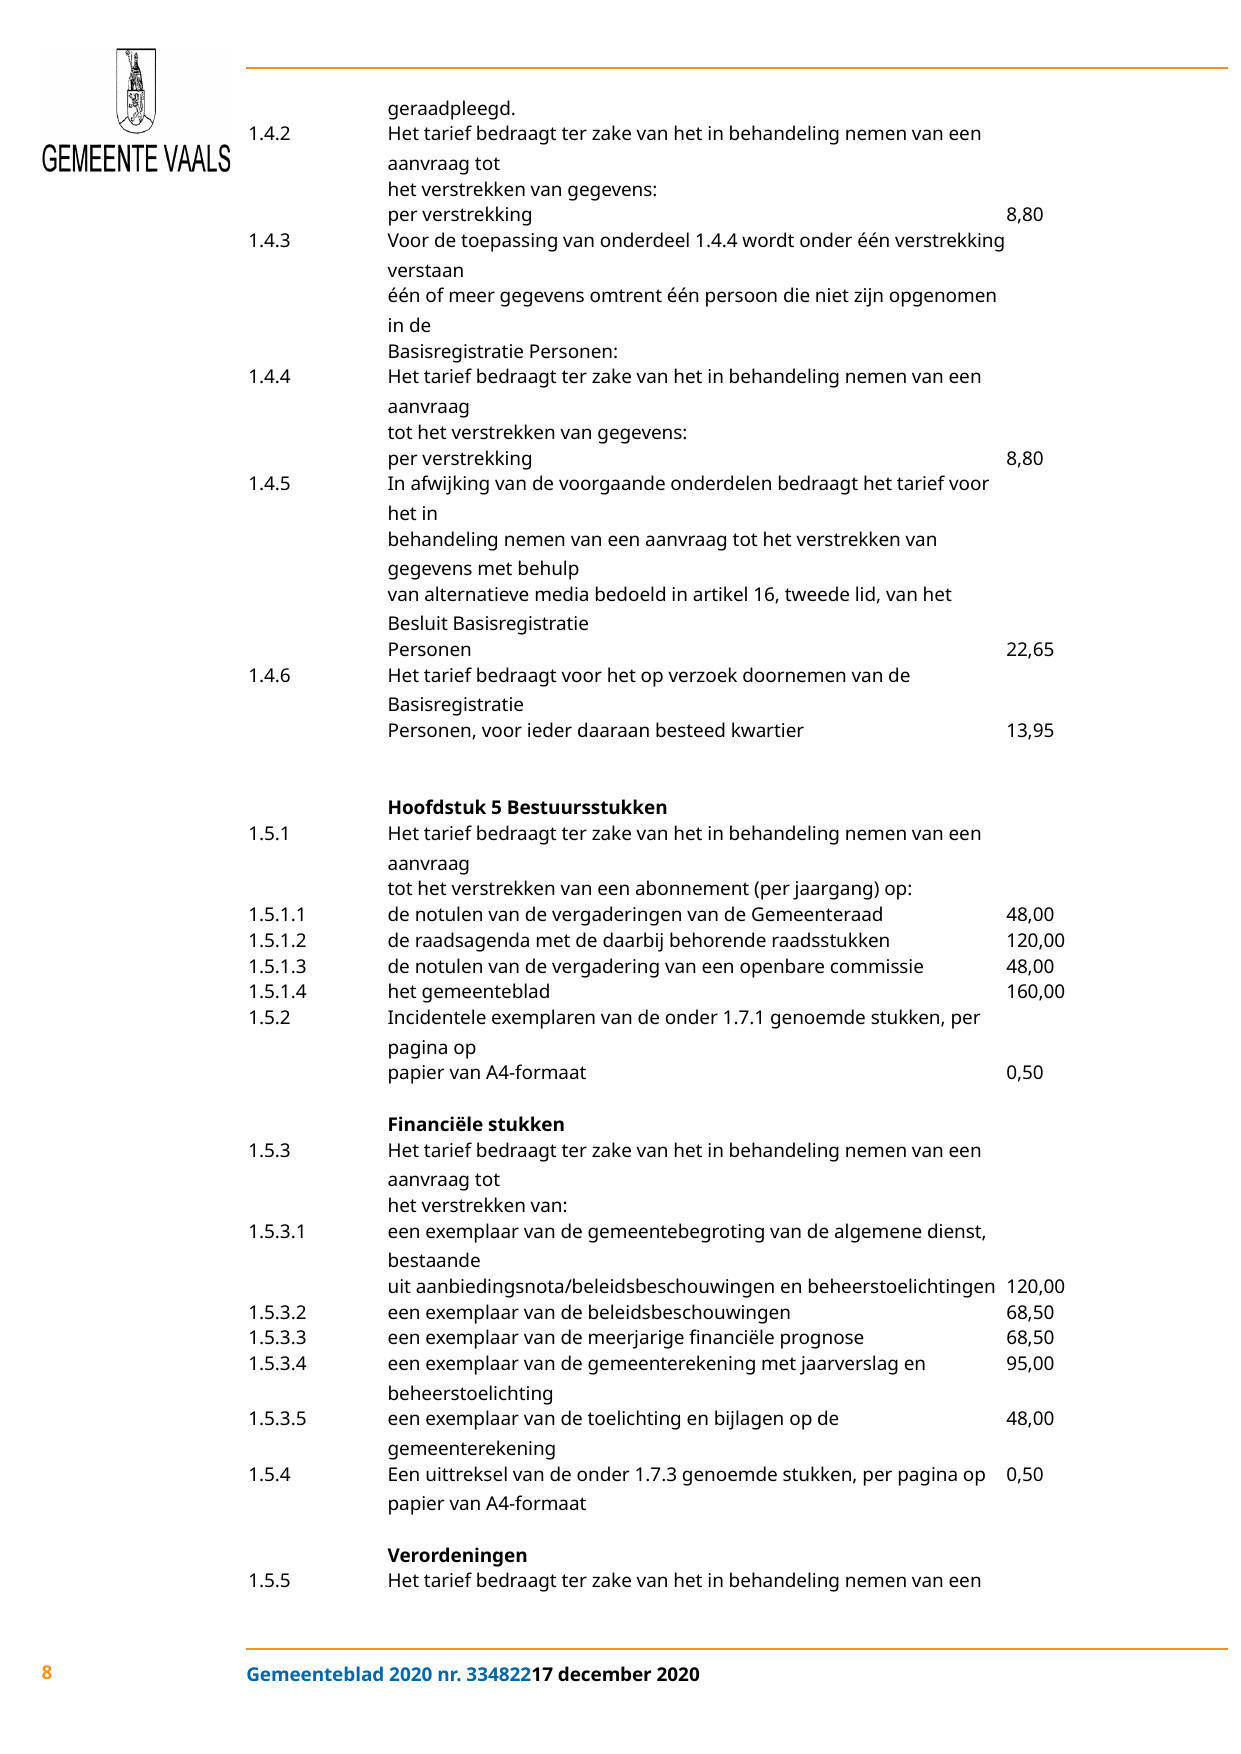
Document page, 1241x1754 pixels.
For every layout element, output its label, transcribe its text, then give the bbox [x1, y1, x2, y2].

table_cell [1006, 1085, 1152, 1111]
table_cell papier van A4-formaat [388, 1060, 1006, 1085]
table_cell een exemplaar van de meerjarige financiële prognose [388, 1325, 1006, 1350]
table_cell [1006, 1516, 1152, 1542]
table_cell Hoofdstuk 5 Bestuursstukken [388, 795, 1006, 820]
table_cell [248, 769, 387, 794]
table_cell Voor de toepassing van onderdeel 1.4.4 wordt onder één verstrekking verstaan [388, 227, 1006, 283]
table_cell [1006, 581, 1152, 636]
table_cell een exemplaar van de toelichting en bijlagen op de gemeenterekening [388, 1406, 1006, 1461]
table_cell 1.5.3.4 [248, 1350, 387, 1406]
table_cell [248, 338, 387, 364]
table_cell [388, 1516, 1006, 1542]
table_cell Het tarief bedraagt ter zake van het in behandeling nemen van een [388, 1568, 1006, 1593]
table_cell 0,50 [1006, 1461, 1152, 1516]
table_cell 0,50 [1006, 1060, 1152, 1085]
table_cell 1.5.2 [248, 1004, 387, 1059]
table_cell [1006, 1568, 1152, 1593]
table_cell Personen [388, 636, 1006, 662]
table_cell [1006, 364, 1152, 419]
table_cell In afwijking van de voorgaande onderdelen bedraagt het tarief voor het in [388, 470, 1006, 526]
table_cell 1.4.4 [248, 364, 387, 419]
table_cell [1006, 338, 1152, 364]
table_cell [248, 1192, 387, 1218]
table_cell [248, 445, 387, 470]
table_cell [1006, 1004, 1152, 1059]
table_cell 8,80 [1006, 445, 1152, 470]
table_cell geraadpleegd. [388, 95, 1006, 121]
table_cell [248, 1111, 387, 1137]
table_cell 1.5.3 [248, 1137, 387, 1192]
table_cell het verstrekken van gegevens: [388, 176, 1006, 202]
table_cell 1.5.1 [248, 820, 387, 876]
table_cell 1.5.3.3 [248, 1325, 387, 1350]
table_cell [248, 176, 387, 202]
table_cell 1.5.3.1 [248, 1218, 387, 1273]
table_cell per verstrekking [388, 202, 1006, 227]
table_cell 1.5.1.3 [248, 953, 387, 978]
table_cell [248, 202, 387, 227]
table_cell 1.5.1.4 [248, 979, 387, 1004]
table_cell [248, 581, 387, 636]
table_cell een exemplaar van de beleidsbeschouwingen [388, 1299, 1006, 1324]
table_cell [1006, 1218, 1152, 1273]
table_cell [1006, 176, 1152, 202]
table_cell [1006, 769, 1152, 794]
table_cell Basisregistratie Personen: [388, 338, 1006, 364]
table_cell [1006, 662, 1152, 717]
picture [41, 47, 231, 172]
table_cell 48,00 [1006, 953, 1152, 978]
table_cell het gemeenteblad [388, 979, 1006, 1004]
table_cell Financiële stukken [388, 1111, 1006, 1137]
table_cell [248, 743, 387, 769]
table_cell 95,00 [1006, 1350, 1152, 1406]
table_cell [1006, 419, 1152, 445]
table_cell [1006, 795, 1152, 820]
table_cell 48,00 [1006, 901, 1152, 927]
table_cell per verstrekking [388, 445, 1006, 470]
table_cell 22,65 [1006, 636, 1152, 662]
table_cell [248, 1273, 387, 1299]
table_cell [248, 1516, 387, 1542]
table_cell tot het verstrekken van een abonnement (per jaargang) op: [388, 876, 1006, 901]
table_cell [248, 795, 387, 820]
table_cell behandeling nemen van een aanvraag tot het verstrekken van gegevens met behulp [388, 526, 1006, 581]
table_cell tot het verstrekken van gegevens: [388, 419, 1006, 445]
table_cell Het tarief bedraagt ter zake van het in behandeling nemen van een aanvraag [388, 364, 1006, 419]
table_cell 68,50 [1006, 1299, 1152, 1324]
table_cell 1.4.2 [248, 121, 387, 176]
table_cell [248, 1542, 387, 1568]
table_cell [1006, 227, 1152, 283]
table_cell [1006, 1542, 1152, 1568]
table_cell 48,00 [1006, 1406, 1152, 1461]
table_cell 1.5.3.5 [248, 1406, 387, 1461]
table_cell [1006, 1192, 1152, 1218]
table_cell [248, 718, 387, 743]
table_cell Personen, voor ieder daaraan besteed kwartier [388, 718, 1006, 743]
table_cell het verstrekken van: [388, 1192, 1006, 1218]
table_cell één of meer gegevens omtrent één persoon die niet zijn opgenomen in de [388, 283, 1006, 338]
table_cell 1.4.5 [248, 470, 387, 526]
table_cell [1006, 526, 1152, 581]
table_cell 1.5.1.2 [248, 927, 387, 953]
table_cell [248, 876, 387, 901]
table_cell de raadsagenda met de daarbij behorende raadsstukken [388, 927, 1006, 953]
table_cell uit aanbiedingsnota/beleidsbeschouwingen en beheerstoelichtingen [388, 1273, 1006, 1299]
table_cell 1.5.4 [248, 1461, 387, 1516]
table_cell Het tarief bedraagt ter zake van het in behandeling nemen van een aanvraag tot [388, 121, 1006, 176]
table_cell 1.4.6 [248, 662, 387, 717]
table_cell [248, 1085, 387, 1111]
table_cell Het tarief bedraagt ter zake van het in behandeling nemen van een aanvraag tot [388, 1137, 1006, 1192]
table_cell Het tarief bedraagt ter zake van het in behandeling nemen van een aanvraag [388, 820, 1006, 876]
table_cell 1.5.3.2 [248, 1299, 387, 1324]
table_cell [1006, 121, 1152, 176]
table_cell 1.4.3 [248, 227, 387, 283]
table_cell [248, 636, 387, 662]
table_cell [1006, 1137, 1152, 1192]
table_cell 13,95 [1006, 718, 1152, 743]
table_cell [1006, 1111, 1152, 1137]
table_cell de notulen van de vergaderingen van de Gemeenteraad [388, 901, 1006, 927]
table_cell [248, 95, 387, 121]
table_cell 8,80 [1006, 202, 1152, 227]
table_cell Verordeningen [388, 1542, 1006, 1568]
table_cell de notulen van de vergadering van een openbare commissie [388, 953, 1006, 978]
table_cell van alternatieve media bedoeld in artikel 16, tweede lid, van het Besluit Basisregistratie [388, 581, 1006, 636]
table_cell Incidentele exemplaren van de onder 1.7.1 genoemde stukken, per pagina op [388, 1004, 1006, 1059]
table_cell 68,50 [1006, 1325, 1152, 1350]
table_cell [248, 419, 387, 445]
table_cell [1006, 743, 1152, 769]
table_cell [388, 743, 1006, 769]
table_cell [1006, 470, 1152, 526]
table_cell een exemplaar van de gemeentebegroting van de algemene dienst, bestaande [388, 1218, 1006, 1273]
table_cell [1006, 95, 1152, 121]
table_cell Het tarief bedraagt voor het op verzoek doornemen van de Basisregistratie [388, 662, 1006, 717]
table_cell Een uittreksel van de onder 1.7.3 genoemde stukken, per pagina op papier van A4-formaat [388, 1461, 1006, 1516]
table_cell 1.5.5 [248, 1568, 387, 1593]
table_cell 120,00 [1006, 927, 1152, 953]
table_cell [248, 1060, 387, 1085]
table_cell 1.5.1.1 [248, 901, 387, 927]
table_cell [248, 526, 387, 581]
table_cell 160,00 [1006, 979, 1152, 1004]
table_cell [1006, 876, 1152, 901]
table_cell [248, 283, 387, 338]
table_cell 120,00 [1006, 1273, 1152, 1299]
table_cell [1006, 820, 1152, 876]
table_cell [1006, 283, 1152, 338]
table_cell [388, 769, 1006, 794]
table_cell een exemplaar van de gemeenterekening met jaarverslag en beheerstoelichting [388, 1350, 1006, 1406]
table_cell [388, 1085, 1006, 1111]
